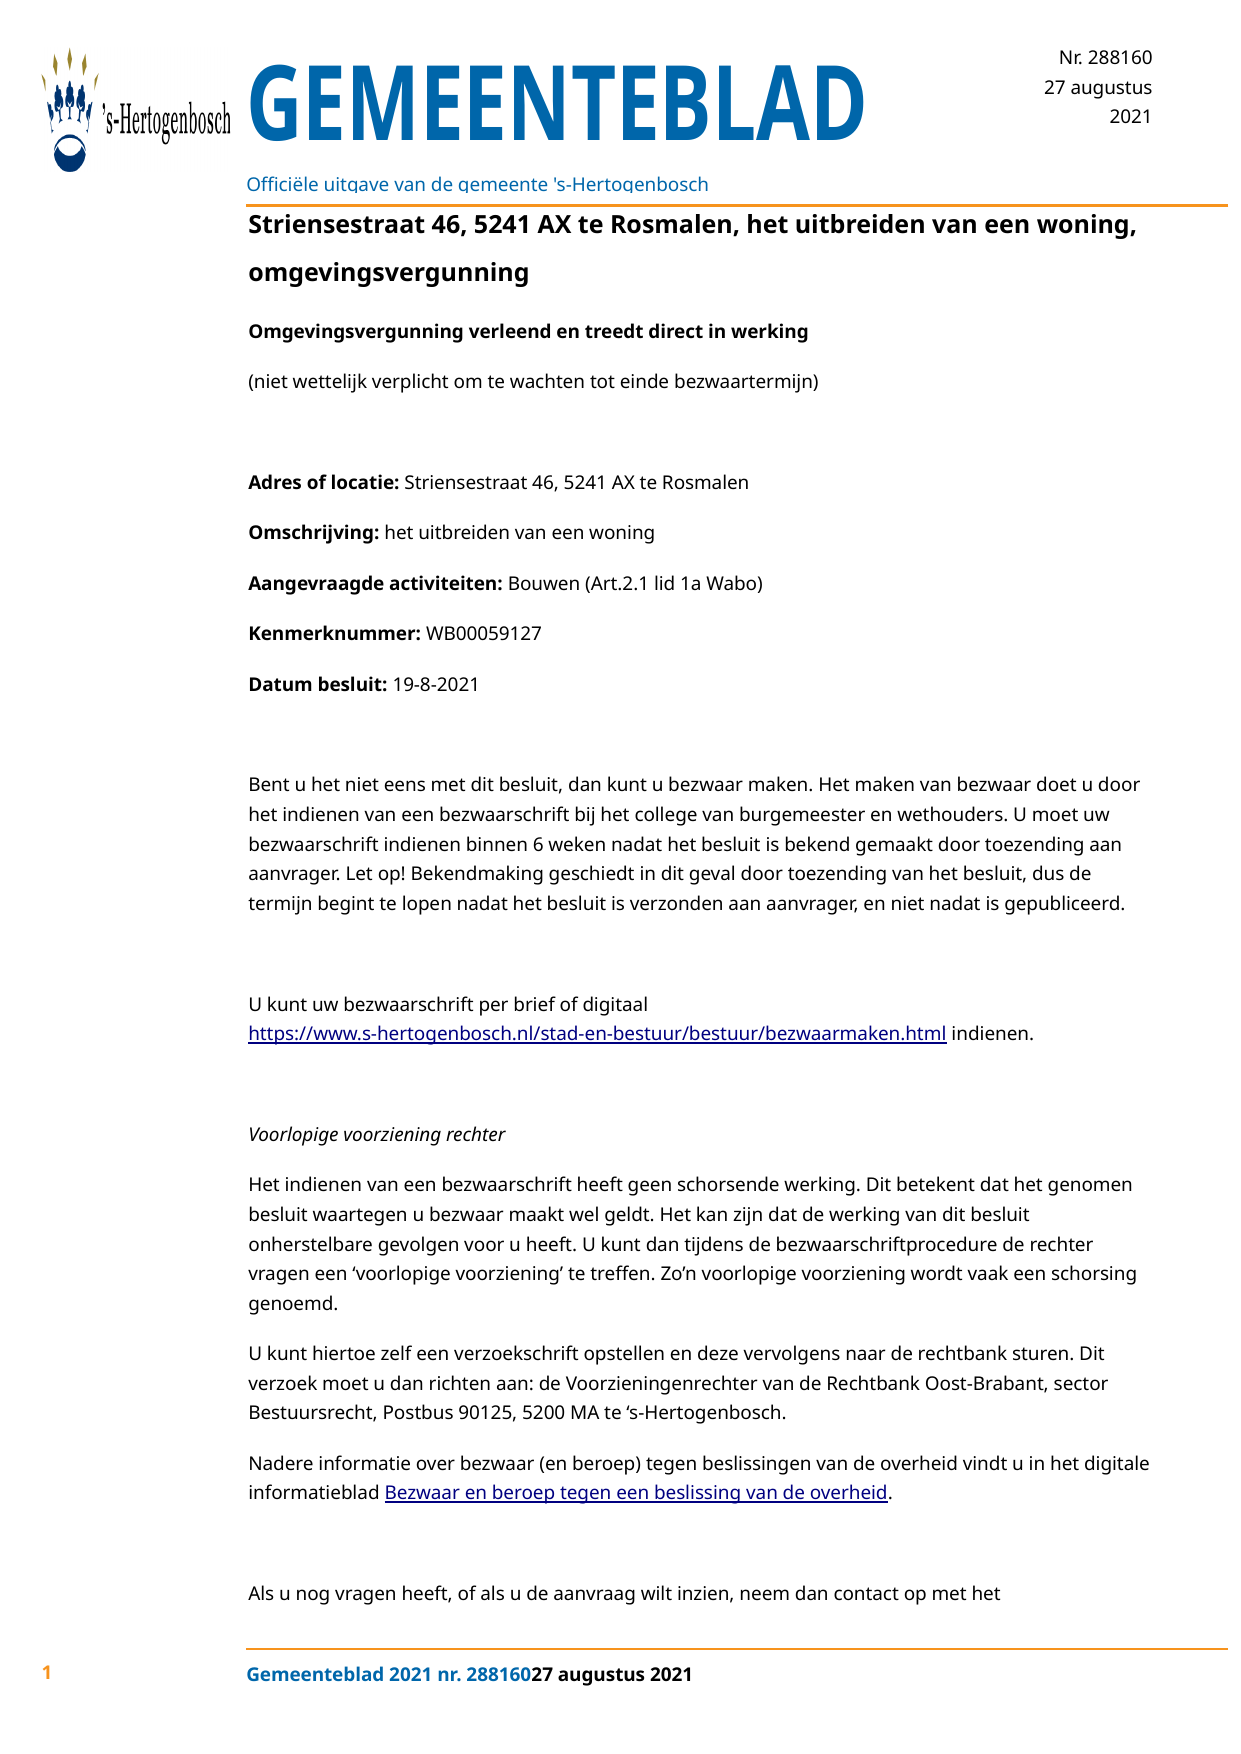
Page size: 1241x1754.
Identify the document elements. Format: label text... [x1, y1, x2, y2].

text Omgevingsvergunning verleend en treedt direct in werking [248, 318, 1152, 344]
text U kunt hiertoe zelf een verzoekschrift opstellen en deze vervolgens naar de rechtbank sturen. Dit verzoek moet u dan richten aan: de Voorzieningenrechter van de Rechtbank Oost-Brabant, sector Bestuursrecht, Postbus 90125, 5200 MA te ‘s-Hertogenbosch. [248, 1340, 1152, 1425]
text Nadere informatie over bezwaar (en beroep) tegen beslissingen van de overheid vindt u in het digitale informatieblad Bezwaar en beroep tegen een beslissing van de overheid. [248, 1450, 1152, 1505]
text Aangevraagde activiteiten: Bouwen (Art.2.1 lid 1a Wabo) [248, 570, 1152, 596]
text Kenmerknummer: WB00059127 [248, 620, 1152, 646]
text Voorlopige voorziening rechter [248, 1121, 1152, 1147]
text Het indienen van een bezwaarschrift heeft geen schorsende werking. Dit betekent dat het genomen besluit waartegen u bezwaar maakt wel geldt. Het kan zijn dat de werking van dit besluit onherstelbare gevolgen voor u heeft. U kunt dan tijdens de bezwaarschriftprocedure de rechter vragen een ‘voorlopige voorziening’ te treffen. Zo’n voorlopige voorziening wordt vaak een schorsing genoemd. [248, 1172, 1152, 1316]
text U kunt uw bezwaarschrift per brief of digitaal https://www.s-hertogenbosch.nl/stad-en-bestuur/bestuur/bezwaarmaken.html indienen. [248, 991, 1152, 1046]
text Omschrijving: het uitbreiden van een woning [248, 519, 1152, 545]
picture [41, 47, 231, 172]
text Als u nog vragen heeft, of als u de aanvraag wilt inzien, neem dan contact op met het [248, 1580, 1152, 1606]
text Bent u het niet eens met dit besluit, dan kunt u bezwaar maken. Het maken van bezwaar doet u door het indienen van een bezwaarschrift bij het college van burgemeester en wethouders. U moet uw bezwaarschrift indienen binnen 6 weken nadat het besluit is bekend gemaakt door toezending aan aanvrager. Let op! Bekendmaking geschiedt in dit geval door toezending van het besluit, dus de termijn begint te lopen nadat het besluit is verzonden aan aanvrager, en niet nadat is gepubliceerd. [248, 772, 1152, 916]
text (niet wettelijk verplicht om te wachten tot einde bezwaartermijn) [248, 368, 1152, 394]
text Adres of locatie: Striensestraat 46, 5241 AX te Rosmalen [248, 469, 1152, 495]
text Striensestraat 46, 5241 AX te Rosmalen, het uitbreiden van een woning, omgevingsvergunning [248, 207, 1152, 288]
text Datum besluit: 19-8-2021 [248, 671, 1152, 697]
